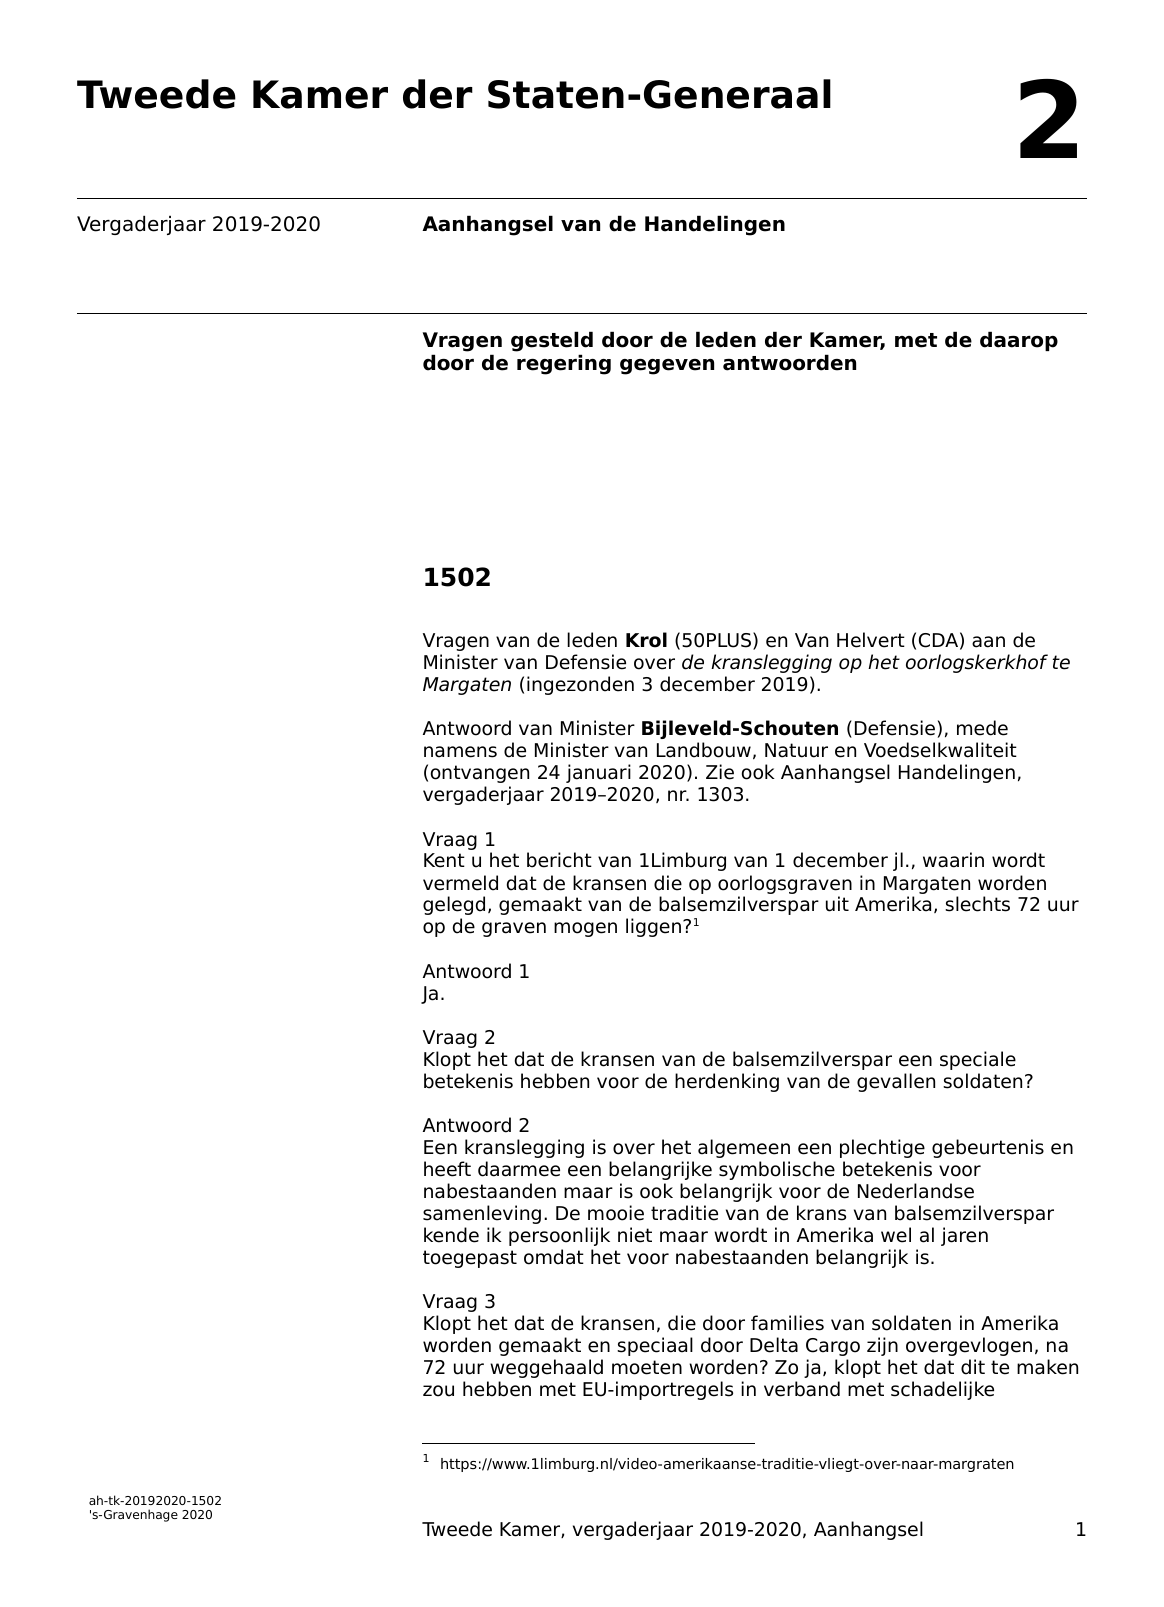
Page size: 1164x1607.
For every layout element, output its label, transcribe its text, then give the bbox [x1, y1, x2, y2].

text Vraag 1 [422, 828, 1087, 850]
text Vraag 3 [422, 1291, 1087, 1313]
text Ja. [422, 982, 1087, 1004]
text Een kranslegging is over het algemeen een plechtige gebeurtenis en heeft daarmee een belangrijke symbolische betekenis voor nabestaanden maar is ook belangrijk voor de Nederlandse samenleving. De mooie traditie van de krans van balsemzilverspar kende ik persoonlijk niet maar wordt in Amerika wel al jaren toegepast omdat het voor nabestaanden belangrijk is. [422, 1137, 1087, 1269]
table_header 2 [886, 59, 1087, 198]
text Vraag 2 [422, 1027, 1087, 1049]
text Antwoord van Minister Bijleveld-Schouten (Defensie), mede namens de Minister van Landbouw, Natuur en Voedselkwaliteit (ontvangen 24 januari 2020). Zie ook Aanhangsel Handelingen, vergaderjaar 2019–2020, nr. 1303. [422, 718, 1087, 806]
text Vragen van de leden Krol (50PLUS) en Van Helvert (CDA) aan de Minister van Defensie over de kranslegging op het oorlogskerkhof te Margaten (ingezonden 3 december 2019). [422, 630, 1087, 696]
text Klopt het dat de kransen, die door families van soldaten in Amerika worden gemaakt en speciaal door Delta Cargo zijn overgevlogen, na 72 uur weggehaald moeten worden? Zo ja, klopt het dat dit te maken zou hebben met EU-importregels in verband met schadelijke [422, 1313, 1087, 1401]
text ah-tk-20192020-1502 [88, 1494, 323, 1508]
table_cell Vergaderjaar 2019-2020 [77, 199, 422, 313]
text Antwoord 1 [422, 961, 1087, 982]
table_cell Aanhangsel van de Handelingen [422, 199, 1087, 313]
text 's-Gravenhage 2020 [88, 1508, 323, 1522]
text Klopt het dat de kransen van de balsemzilverspar een speciale betekenis hebben voor de herdenking van de gevallen soldaten? [422, 1049, 1087, 1093]
table_header Tweede Kamer der Staten-Generaal [77, 59, 886, 198]
table_cell [77, 314, 422, 375]
text Kent u het bericht van 1Limburg van 1 december jl., waarin wordt vermeld dat de kransen die op oorlogsgraven in Margaten worden gelegd, gemaakt van de balsemzilverspar uit Amerika, slechts 72 uur op de graven mogen liggen? [422, 850, 1087, 938]
text 1502 [422, 563, 1087, 592]
text Antwoord 2 [422, 1115, 1087, 1137]
table_cell Vragen gesteld door de leden der Kamer, met de daarop door de regering gegeven antwoorden [422, 314, 1087, 375]
text https://www.1limburg.nl/video-amerikaanse-traditie-vliegt-over-naar-margraten [422, 1452, 1087, 1474]
